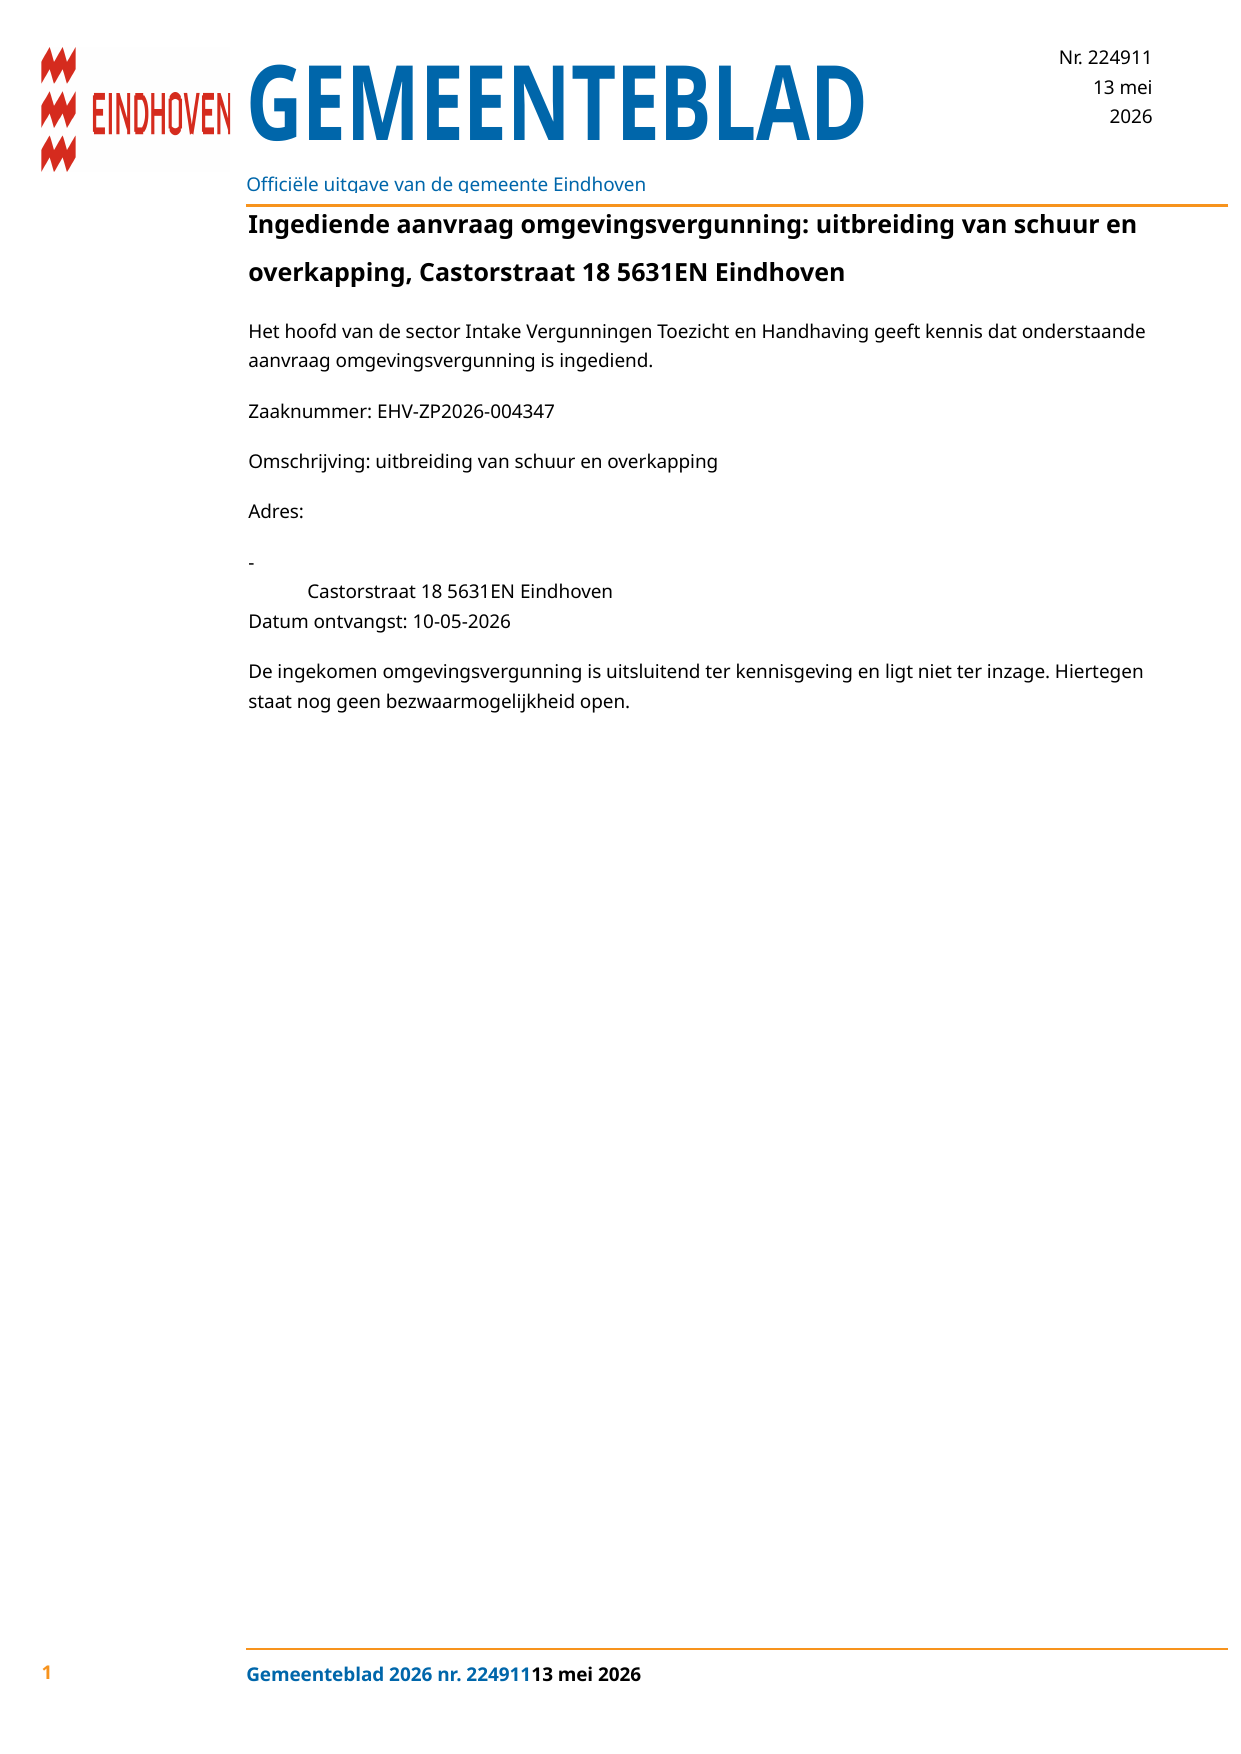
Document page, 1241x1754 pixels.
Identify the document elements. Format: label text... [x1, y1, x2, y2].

text Ingediende aanvraag omgevingsvergunning: uitbreiding van schuur en overkapping, Castorstraat 18 5631EN Eindhoven [248, 207, 1152, 288]
text Het hoofd van de sector Intake Vergunningen Toezicht en Handhaving geeft kennis dat onderstaande aanvraag omgevingsvergunning is ingediend. [248, 318, 1152, 373]
picture [41, 47, 231, 172]
text Adres: [248, 499, 1152, 524]
text Omschrijving: uitbreiding van schuur en overkapping [248, 448, 1152, 474]
text Zaaknummer: EHV-ZP2026-004347 [248, 398, 1152, 424]
list Castorstraat 18 5631EN Eindhoven [248, 579, 1152, 604]
text De ingekomen omgevingsvergunning is uitsluitend ter kennisgeving en ligt niet ter inzage. Hiertegen staat nog geen bezwaarmogelijkheid open. [248, 659, 1152, 714]
text Datum ontvangst: 10-05-2026 [248, 608, 1152, 634]
